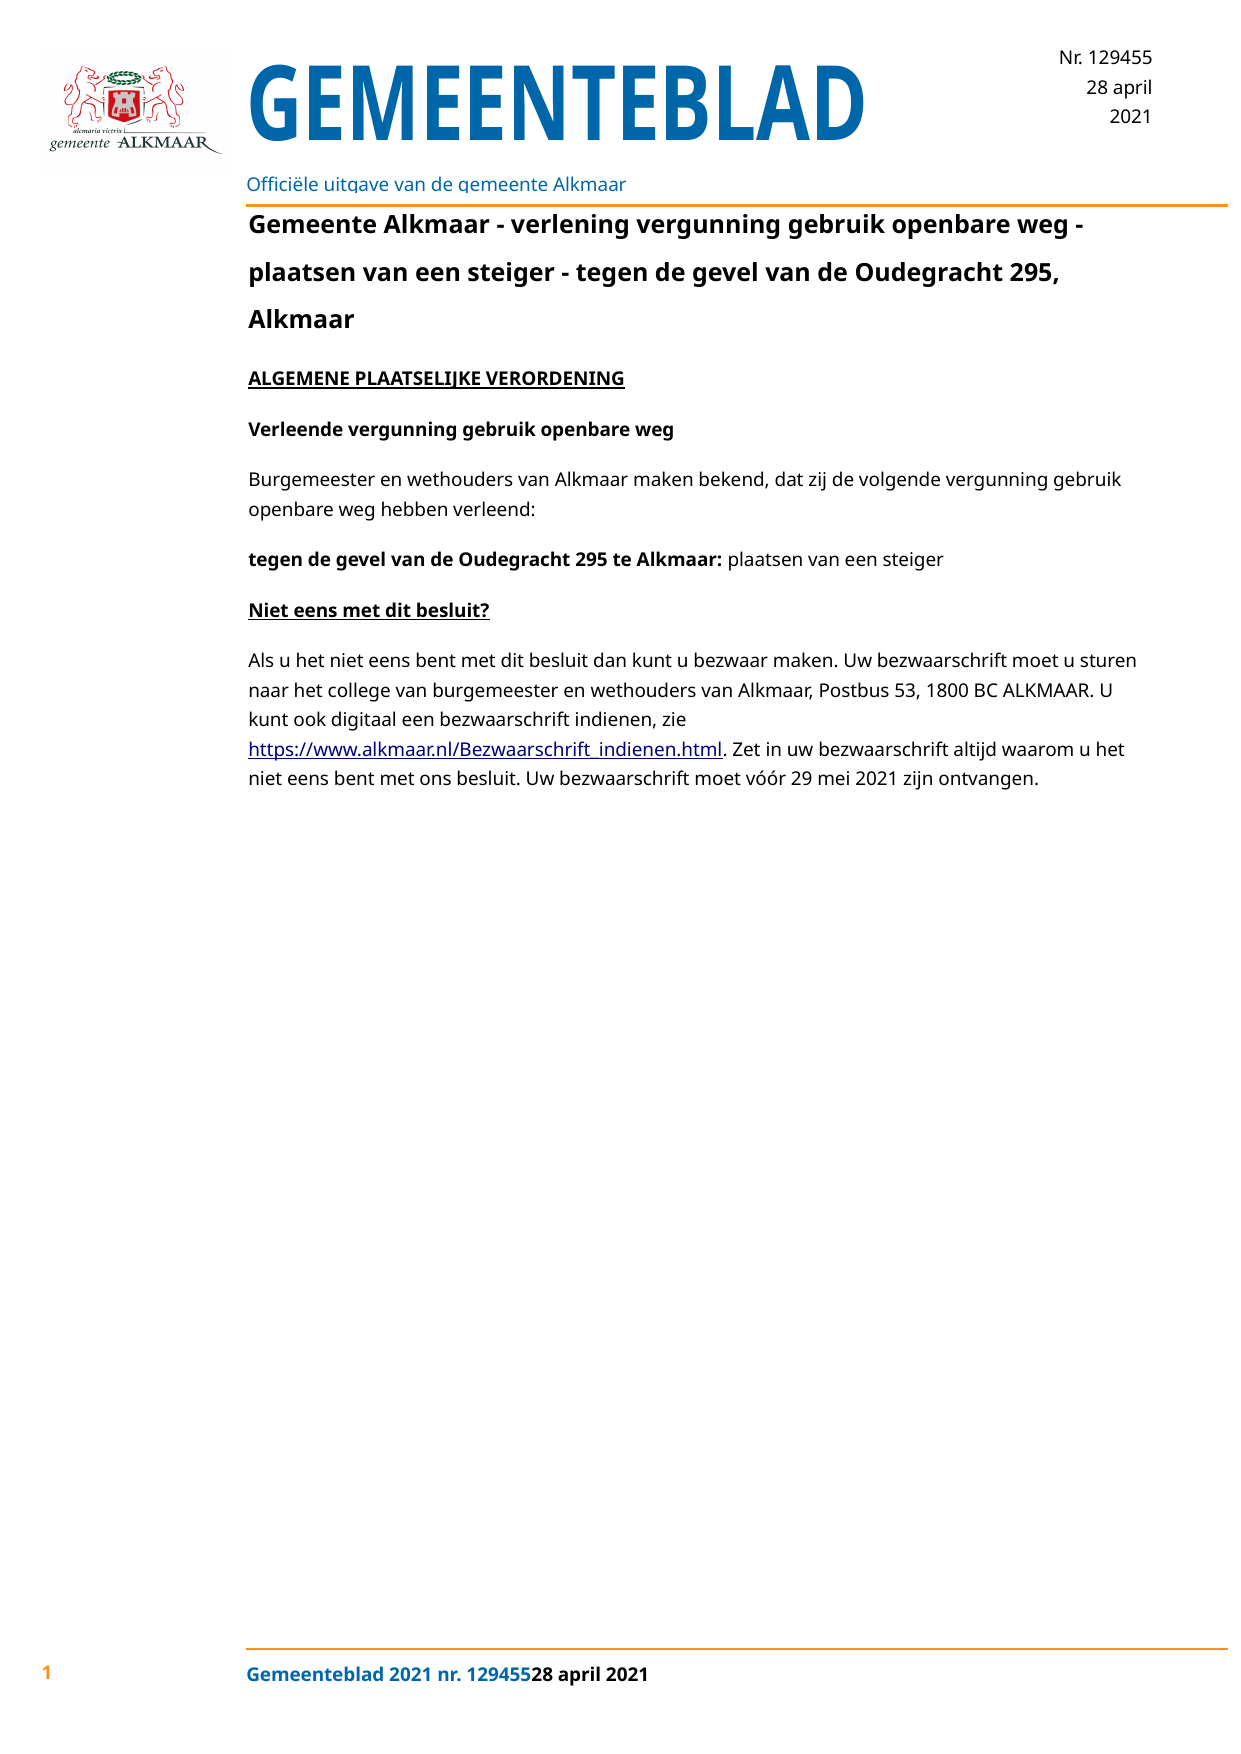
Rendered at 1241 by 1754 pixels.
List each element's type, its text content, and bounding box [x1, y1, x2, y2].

text Verleende vergunning gebruik openbare weg [248, 416, 1152, 442]
text Als u het niet eens bent met dit besluit dan kunt u bezwaar maken. Uw bezwaarschrift moet u sturen naar het college van burgemeester en wethouders van Alkmaar, Postbus 53, 1800 BC ALKMAAR. U kunt ook digitaal een bezwaarschrift indienen, zie https://www.alkmaar.nl/Bezwaarschrift_indienen.html. Zet in uw bezwaarschrift altijd waarom u het niet eens bent met ons besluit. Uw bezwaarschrift moet vóór 29 mei 2021 zijn ontvangen. [248, 647, 1152, 791]
text Niet eens met dit besluit? [248, 597, 1152, 622]
text Burgemeester en wethouders van Alkmaar maken bekend, dat zij de volgende vergunning gebruik openbare weg hebben verleend: [248, 466, 1152, 522]
text ALGEMENE PLAATSELIJKE VERORDENING [248, 366, 1152, 391]
picture [41, 47, 231, 172]
text Gemeente Alkmaar - verlening vergunning gebruik openbare weg - plaatsen van een steiger - tegen de gevel van de Oudegracht 295, Alkmaar [248, 207, 1152, 336]
text tegen de gevel van de Oudegracht 295 te Alkmaar: plaatsen van een steiger [248, 546, 1152, 572]
